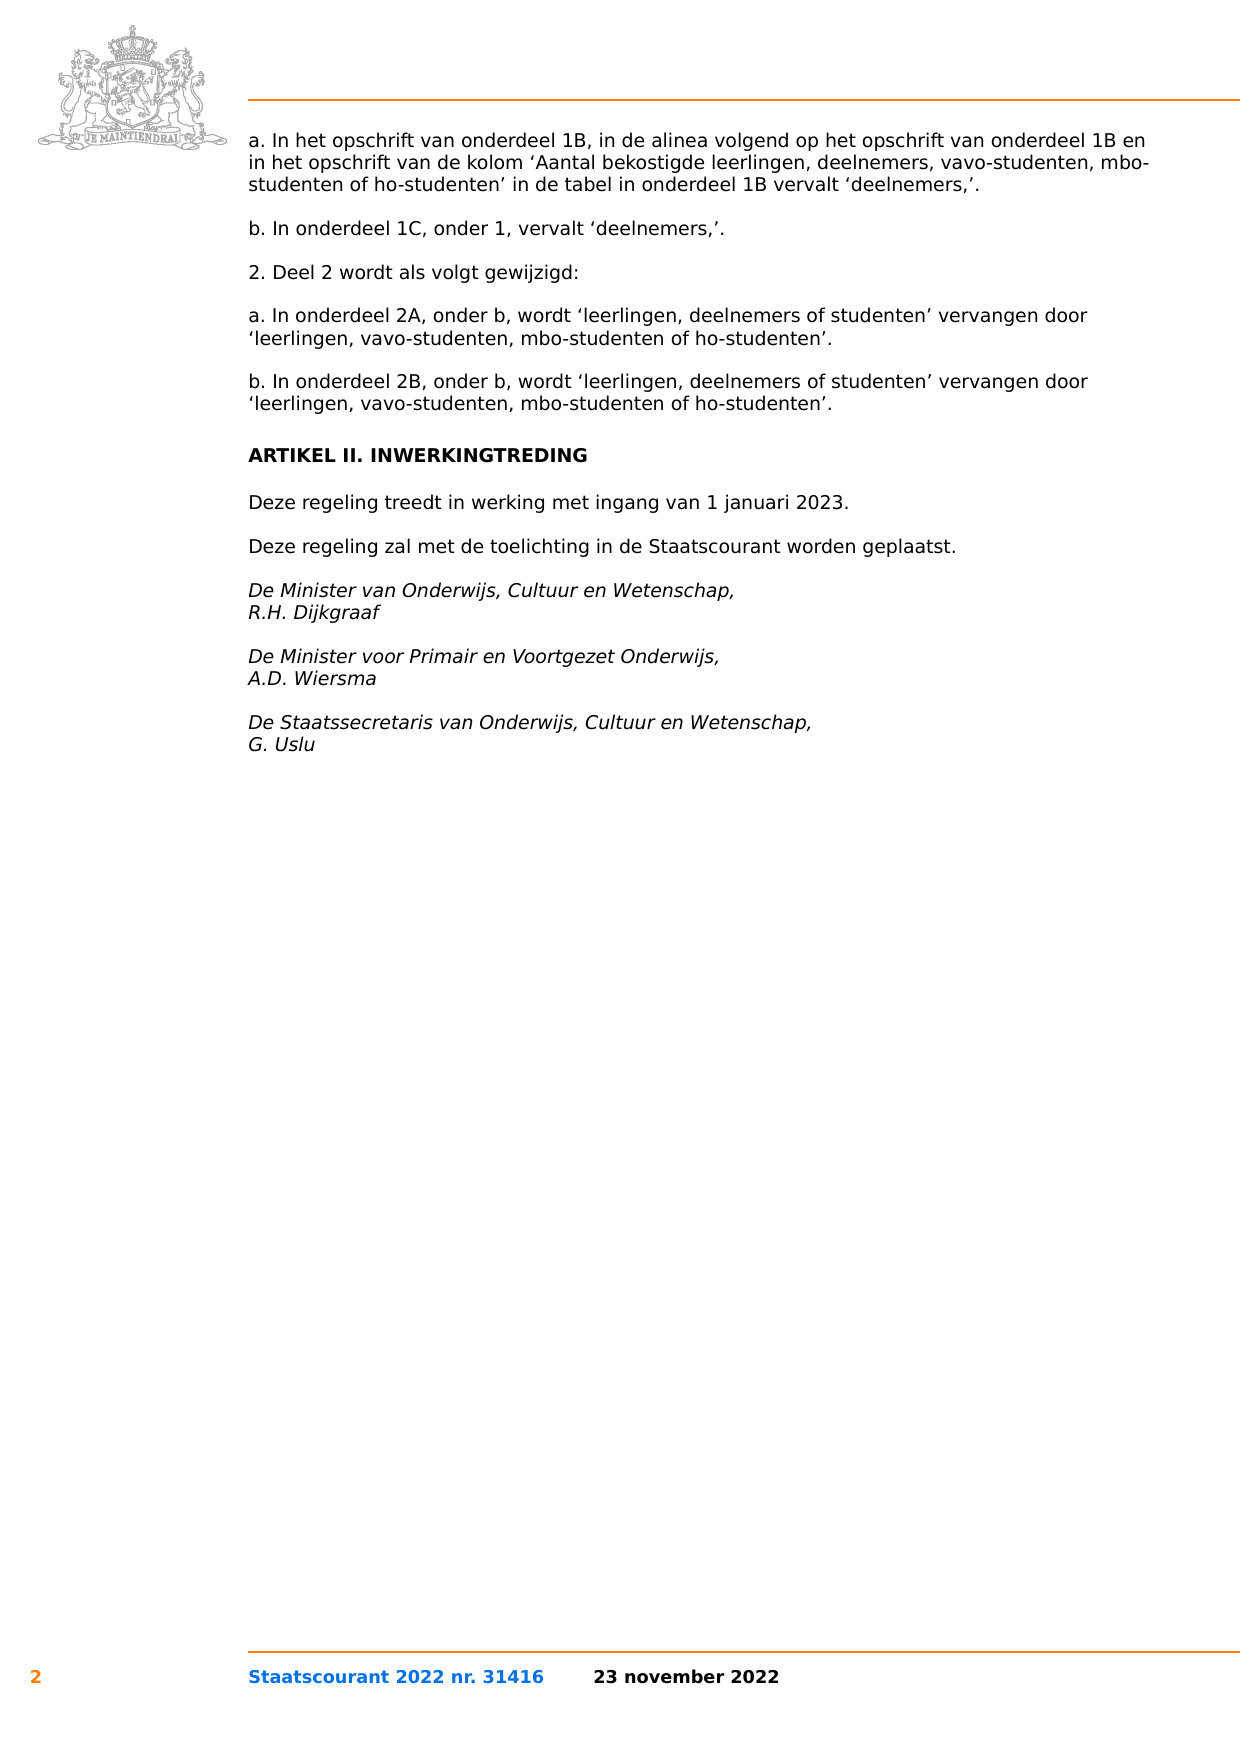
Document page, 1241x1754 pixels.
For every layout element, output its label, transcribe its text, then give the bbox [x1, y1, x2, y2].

text Deze regeling zal met de toelichting in de Staatscourant worden geplaatst. [248, 536, 1163, 558]
text b. In onderdeel 2B, onder b, wordt ‘leerlingen, deelnemers of studenten’ vervangen door ‘leerlingen, vavo-studenten, mbo-studenten of ho-studenten’. [248, 371, 1163, 415]
picture [38, 25, 227, 150]
subtitle ARTIKEL II. INWERKINGTREDING [248, 445, 1163, 467]
text De Minister van Onderwijs, Cultuur en Wetenschap, R.H. Dijkgraaf [248, 580, 1163, 624]
text 2. Deel 2 wordt als volgt gewijzigd: [248, 262, 1163, 283]
text a. In het opschrift van onderdeel 1B, in de alinea volgend op het opschrift van onderdeel 1B en in het opschrift van de kolom ‘Aantal bekostigde leerlingen, deelnemers, vavo-studenten, mbo-studenten of ho-studenten’ in de tabel in onderdeel 1B vervalt ‘deelnemers,’. [248, 130, 1163, 196]
text b. In onderdeel 1C, onder 1, vervalt ‘deelnemers,’. [248, 218, 1163, 240]
text Deze regeling treedt in werking met ingang van 1 januari 2023. [248, 492, 1163, 514]
text De Minister voor Primair en Voortgezet Onderwijs, A.D. Wiersma [248, 646, 1163, 690]
text a. In onderdeel 2A, onder b, wordt ‘leerlingen, deelnemers of studenten’ vervangen door ‘leerlingen, vavo-studenten, mbo-studenten of ho-studenten’. [248, 305, 1163, 349]
text De Staatssecretaris van Onderwijs, Cultuur en Wetenschap, G. Uslu [248, 712, 1163, 756]
